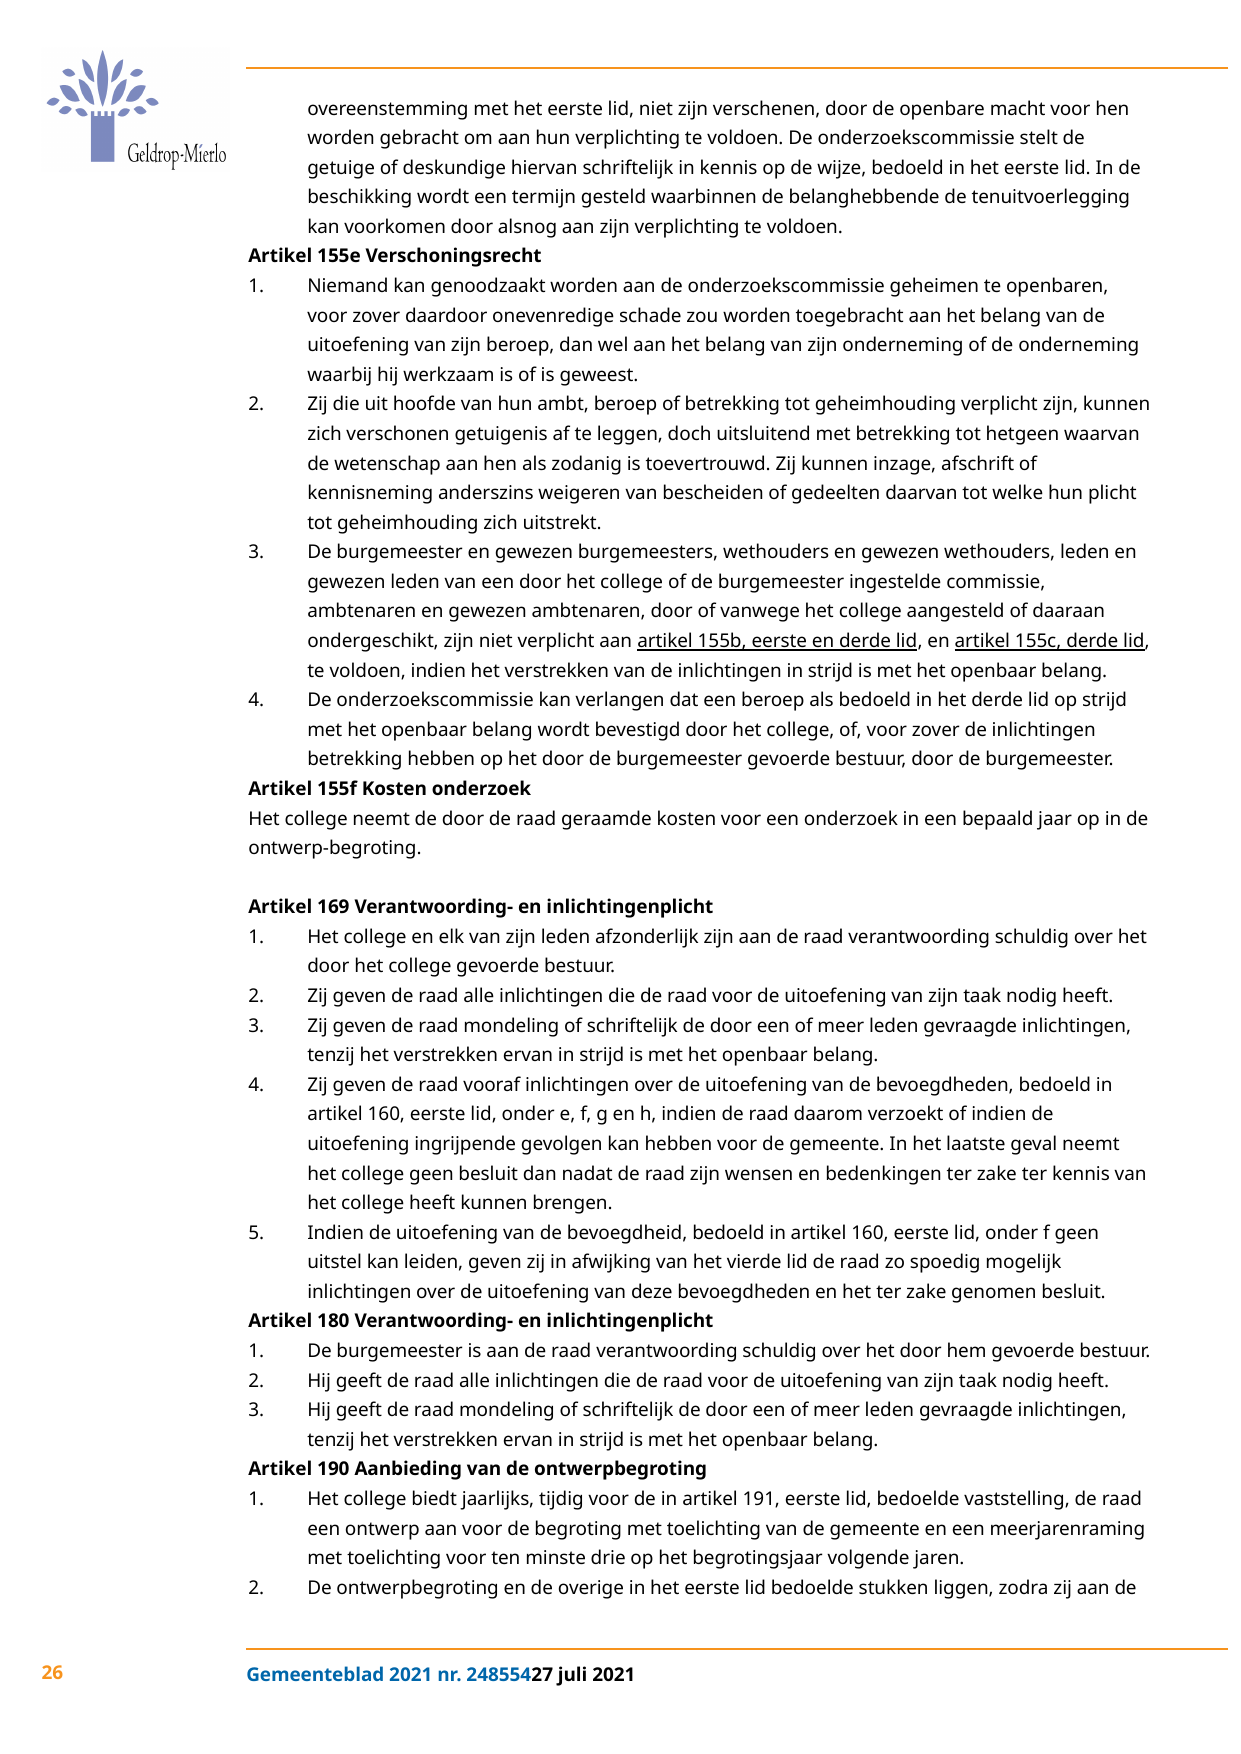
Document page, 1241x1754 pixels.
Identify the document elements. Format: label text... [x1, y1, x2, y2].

list Indien de uitoefening van de bevoegdheid, bedoeld in artikel 160, eerste lid, onder f geen uitstel kan leiden, geven zij in afwijking van het vierde lid de raad zo spoedig mogelijk inlichtingen over de uitoefening van deze bevoegdheden en het ter zake genomen besluit. [248, 1219, 1152, 1304]
list Zij geven de raad alle inlichtingen die de raad voor de uitoefening van zijn taak nodig heeft. [248, 982, 1152, 1008]
list Hij geeft de raad alle inlichtingen die de raad voor de uitoefening van zijn taak nodig heeft. [248, 1367, 1152, 1393]
list Zij geven de raad mondeling of schriftelijk de door een of meer leden gevraagde inlichtingen, tenzij het verstrekken ervan in strijd is met het openbaar belang. [248, 1012, 1152, 1067]
text Het college neemt de door de raad geraamde kosten voor een onderzoek in een bepaald jaar op in de ontwerp-begroting. [248, 805, 1152, 860]
list Niemand kan genoodzaakt worden aan de onderzoekscommissie geheimen te openbaren, voor zover daardoor onevenredige schade zou worden toegebracht aan het belang van de uitoefening van zijn beroep, dan wel aan het belang van zijn onderneming of de onderneming waarbij hij werkzaam is of is geweest. [248, 272, 1152, 387]
text Artikel 180 Verantwoording- en inlichtingenplicht [248, 1308, 1152, 1333]
text Artikel 155e Verschoningsrecht [248, 243, 1152, 268]
list De ontwerpbegroting en de overige in het eerste lid bedoelde stukken liggen, zodra zij aan de [248, 1574, 1152, 1600]
text Artikel 155f Kosten onderzoek [248, 775, 1152, 801]
list De burgemeester en gewezen burgemeesters, wethouders en gewezen wethouders, leden en gewezen leden van een door het college of de burgemeester ingestelde commissie, ambtenaren en gewezen ambtenaren, door of vanwege het college aangesteld of daaraan ondergeschikt, zijn niet verplicht aan artikel 155b, eerste en derde lid, en artikel 155c, derde lid, te voldoen, indien het verstrekken van de inlichtingen in strijd is met het openbaar belang. [248, 538, 1152, 683]
list De burgemeester is aan de raad verantwoording schuldig over het door hem gevoerde bestuur. [248, 1337, 1152, 1363]
text Artikel 169 Verantwoording- en inlichtingenplicht [248, 893, 1152, 919]
list Het college biedt jaarlijks, tijdig voor de in artikel 191, eerste lid, bedoelde vaststelling, de raad een ontwerp aan voor de begroting met toelichting van de gemeente en een meerjarenraming met toelichting voor ten minste drie op het begrotingsjaar volgende jaren. [248, 1485, 1152, 1570]
list Hij geeft de raad mondeling of schriftelijk de door een of meer leden gevraagde inlichtingen, tenzij het verstrekken ervan in strijd is met het openbaar belang. [248, 1396, 1152, 1452]
list Zij geven de raad vooraf inlichtingen over de uitoefening van de bevoegdheden, bedoeld in artikel 160, eerste lid, onder e, f, g en h, indien de raad daarom verzoekt of indien de uitoefening ingrijpende gevolgen kan hebben voor de gemeente. In het laatste geval neemt het college geen besluit dan nadat de raad zijn wensen en bedenkingen ter zake ter kennis van het college heeft kunnen brengen. [248, 1071, 1152, 1215]
list overeenstemming met het eerste lid, niet zijn verschenen, door de openbare macht voor hen worden gebracht om aan hun verplichting te voldoen. De onderzoekscommissie stelt de getuige of deskundige hiervan schriftelijk in kennis op de wijze, bedoeld in het eerste lid. In de beschikking wordt een termijn gesteld waarbinnen de belanghebbende de tenuitvoerlegging kan voorkomen door alsnog aan zijn verplichting te voldoen. [248, 95, 1152, 239]
text Artikel 190 Aanbieding van de ontwerpbegroting [248, 1456, 1152, 1481]
list Zij die uit hoofde van hun ambt, beroep of betrekking tot geheimhouding verplicht zijn, kunnen zich verschonen getuigenis af te leggen, doch uitsluitend met betrekking tot hetgeen waarvan de wetenschap aan hen als zodanig is toevertrouwd. Zij kunnen inzage, afschrift of kennisneming anderszins weigeren van bescheiden of gedeelten daarvan tot welke hun plicht tot geheimhouding zich uitstrekt. [248, 391, 1152, 535]
picture [41, 47, 231, 172]
list Het college en elk van zijn leden afzonderlijk zijn aan de raad verantwoording schuldig over het door het college gevoerde bestuur. [248, 923, 1152, 978]
list De onderzoekscommissie kan verlangen dat een beroep als bedoeld in het derde lid op strijd met het openbaar belang wordt bevestigd door het college, of, voor zover de inlichtingen betrekking hebben op het door de burgemeester gevoerde bestuur, door de burgemeester. [248, 686, 1152, 771]
